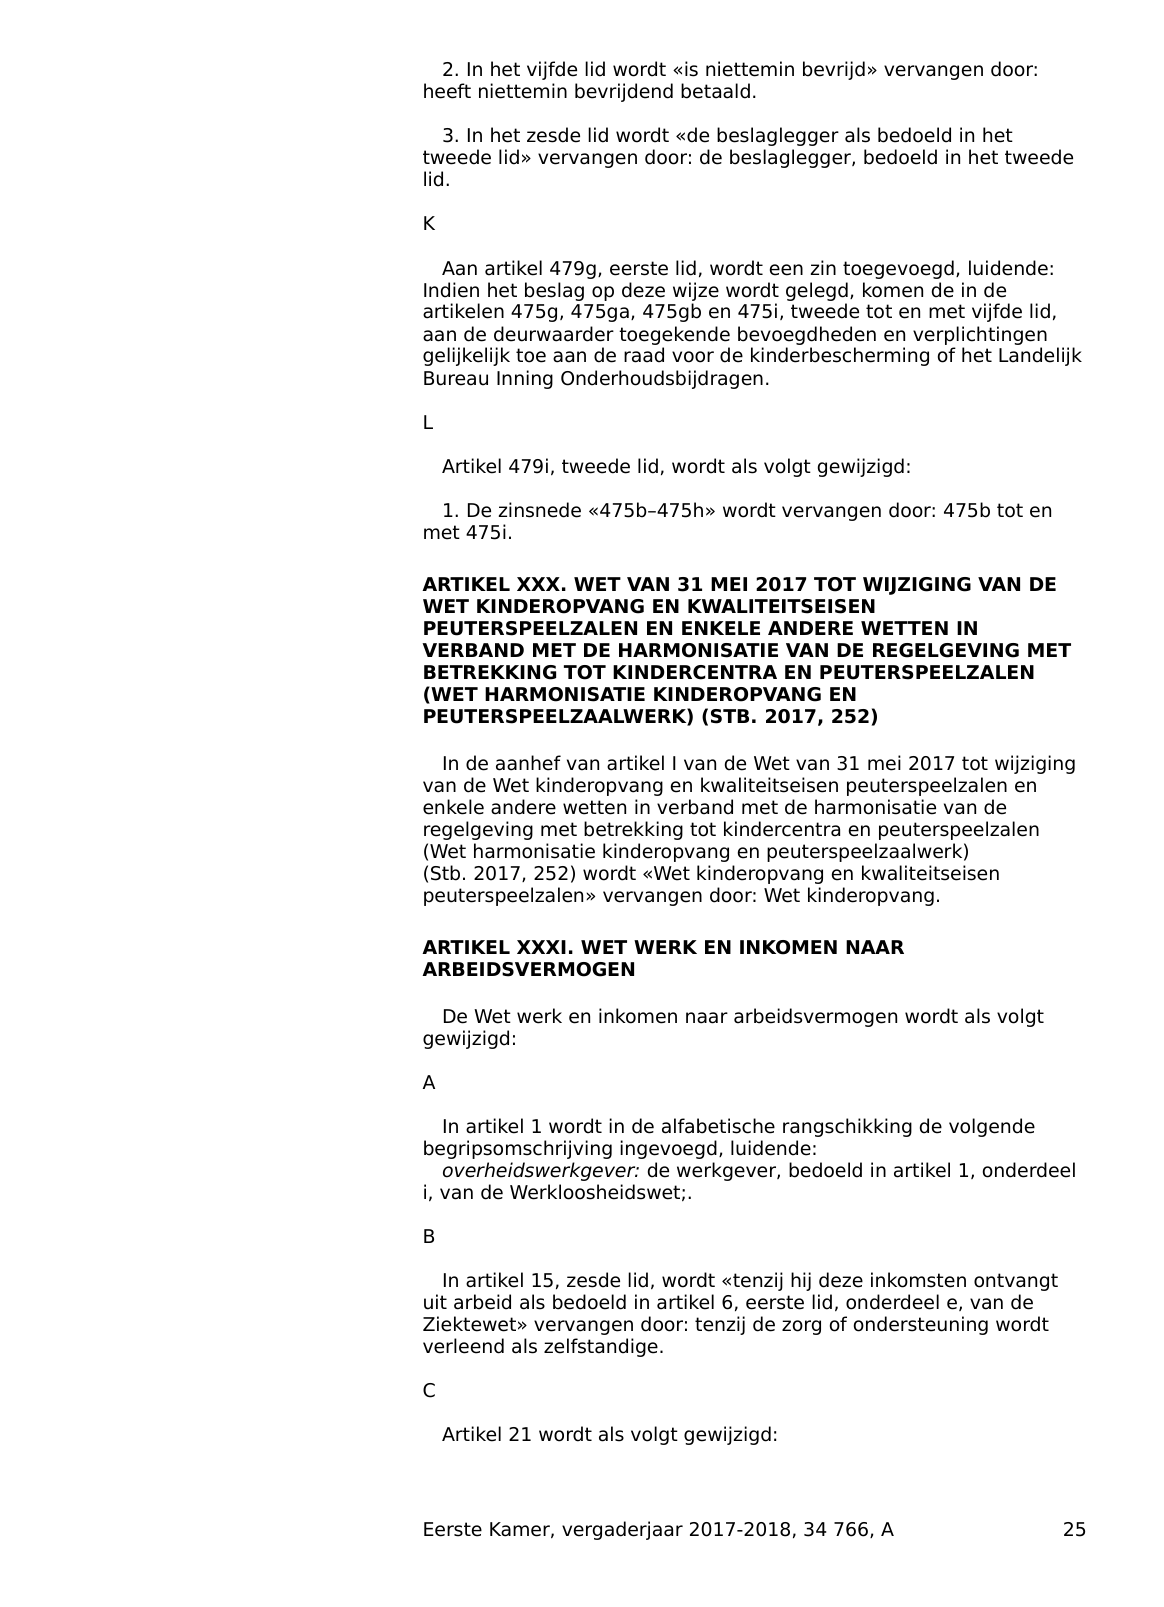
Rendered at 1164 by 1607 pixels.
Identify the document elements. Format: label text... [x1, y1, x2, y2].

text B [422, 1226, 1087, 1248]
text 2. In het vijfde lid wordt «is niettemin bevrijd» vervangen door: heeft niettemin bevrijdend betaald. [422, 59, 1087, 103]
text K [422, 213, 1087, 235]
text In de aanhef van artikel I van de Wet van 31 mei 2017 tot wijziging van de Wet kinderopvang en kwaliteitseisen peuterspeelzalen en enkele andere wetten in verband met de harmonisatie van de regelgeving met betrekking tot kindercentra en peuterspeelzalen (Wet harmonisatie kinderopvang en peuterspeelzaalwerk) (Stb. 2017, 252) wordt «Wet kinderopvang en kwaliteitseisen peuterspeelzalen» vervangen door: Wet kinderopvang. [422, 753, 1087, 907]
text Artikel 479i, tweede lid, wordt als volgt gewijzigd: [422, 456, 1087, 478]
text A [422, 1072, 1087, 1094]
subtitle ARTIKEL XXXI. WET WERK EN INKOMEN NAAR ARBEIDSVERMOGEN [422, 937, 1087, 981]
text In artikel 15, zesde lid, wordt «tenzij hij deze inkomsten ontvangt uit arbeid als bedoeld in artikel 6, eerste lid, onderdeel e, van de Ziektewet» vervangen door: tenzij de zorg of ondersteuning wordt verleend als zelfstandige. [422, 1270, 1087, 1358]
text De Wet werk en inkomen naar arbeidsvermogen wordt als volgt gewijzigd: [422, 1006, 1087, 1049]
subtitle ARTIKEL XXX. WET VAN 31 MEI 2017 TOT WIJZIGING VAN DE WET KINDEROPVANG EN KWALITEITSEISEN PEUTERSPEELZALEN EN ENKELE ANDERE WETTEN IN VERBAND MET DE HARMONISATIE VAN DE REGELGEVING MET BETREKKING TOT KINDERCENTRA EN PEUTERSPEELZALEN (WET HARMONISATIE KINDEROPVANG EN PEUTERSPEELZAALWERK) (STB. 2017, 252) [422, 574, 1087, 728]
text Aan artikel 479g, eerste lid, wordt een zin toegevoegd, luidende: Indien het beslag op deze wijze wordt gelegd, komen de in de artikelen 475g, 475ga, 475gb en 475i, tweede tot en met vijfde lid, aan de deurwaarder toegekende bevoegdheden en verplichtingen gelijkelijk toe aan de raad voor de kinderbescherming of het Landelijk Bureau Inning Onderhoudsbijdragen. [422, 257, 1087, 389]
text In artikel 1 wordt in de alfabetische rangschikking de volgende begripsomschrijving ingevoegd, luidende: [422, 1116, 1087, 1160]
text C [422, 1380, 1087, 1402]
text Artikel 21 wordt als volgt gewijzigd: [422, 1424, 1087, 1446]
text L [422, 412, 1087, 433]
text 3. In het zesde lid wordt «de beslaglegger als bedoeld in het tweede lid» vervangen door: de beslaglegger, bedoeld in het tweede lid. [422, 125, 1087, 191]
text overheidswerkgever: de werkgever, bedoeld in artikel 1, onderdeel i, van de Werkloosheidswet;. [422, 1160, 1087, 1204]
text 1. De zinsnede «475b–475h» wordt vervangen door: 475b tot en met 475i. [422, 500, 1087, 544]
